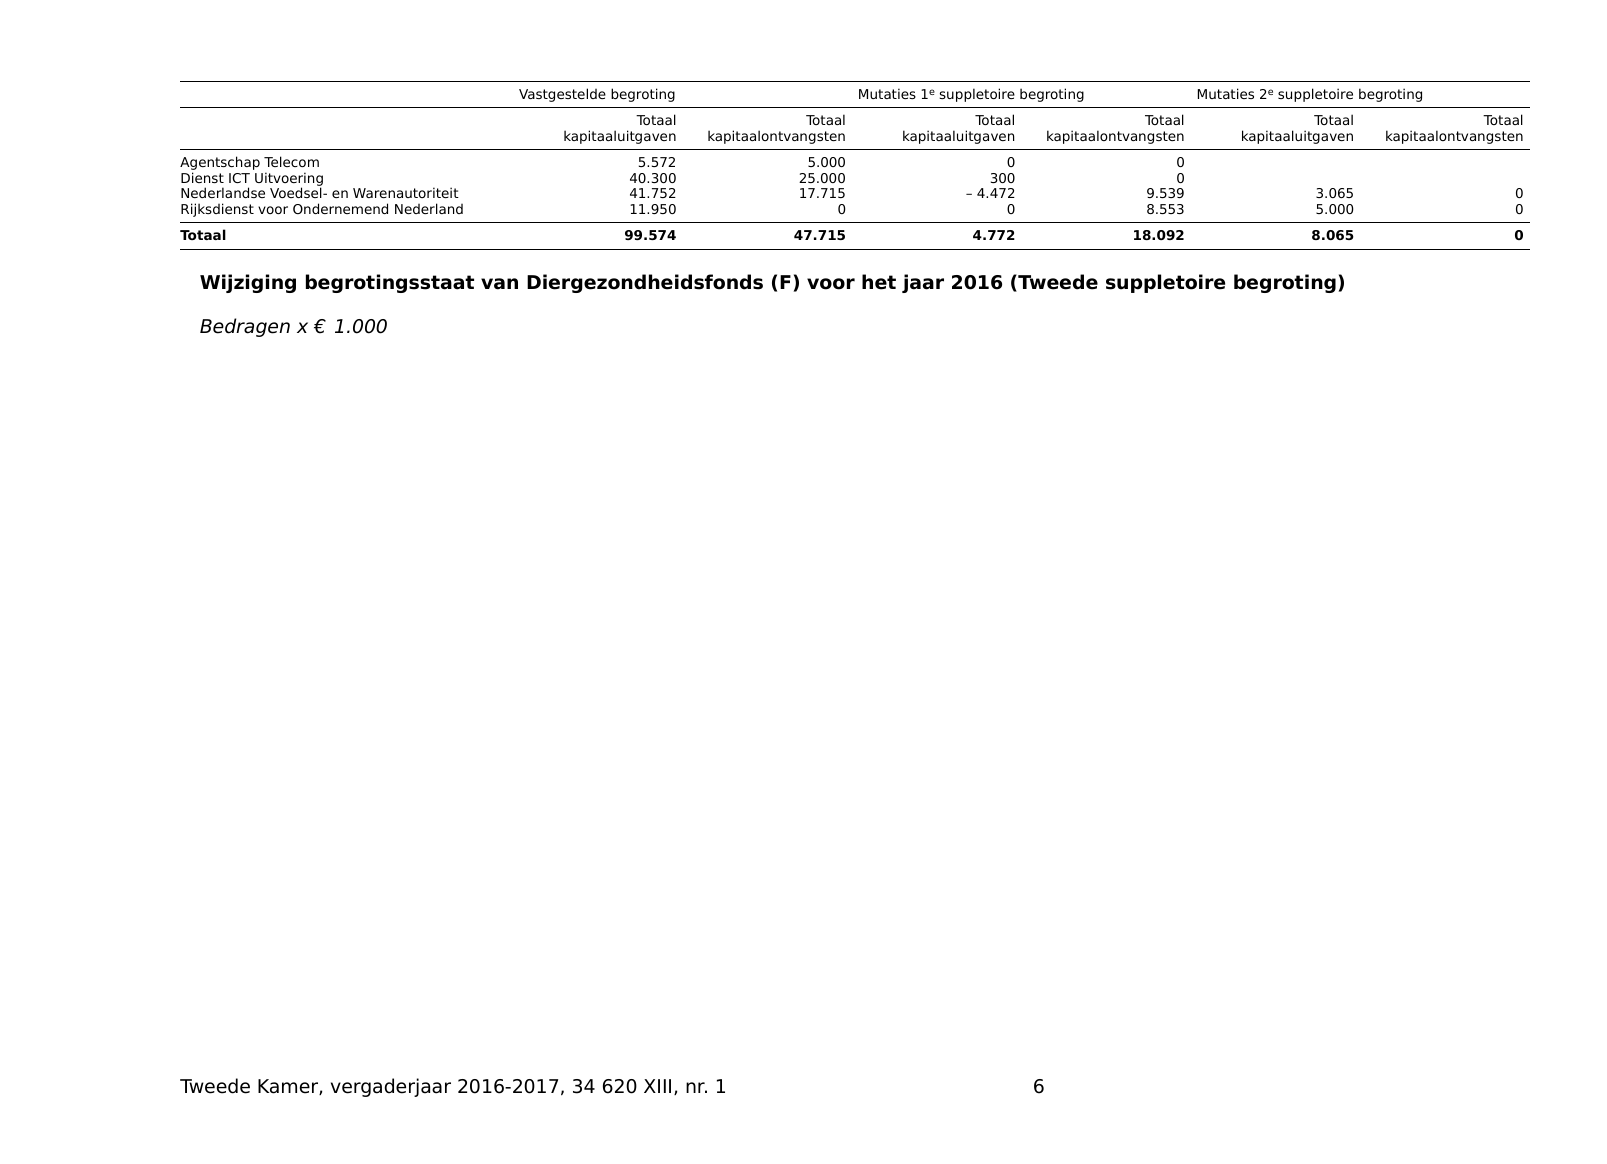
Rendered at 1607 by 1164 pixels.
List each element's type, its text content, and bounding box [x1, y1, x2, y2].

table_cell [1360, 150, 1529, 170]
table_cell 9.539 [1021, 186, 1191, 202]
table_header Mutaties 2e suppletoire begroting [1191, 82, 1529, 107]
text Wijziging begrotingsstaat van Diergezondheidsfonds (F) voor het jaar 2016 (Tweede suppletoire begroting) [180, 272, 1529, 294]
table_cell 11.950 [513, 202, 682, 222]
table_cell 5.000 [1191, 202, 1360, 222]
table_cell [1191, 150, 1360, 170]
table_cell 25.000 [682, 170, 852, 186]
table_cell 8.553 [1021, 202, 1191, 222]
table_cell 18.092 [1021, 223, 1191, 248]
table_header Mutaties 1e suppletoire begroting [852, 82, 1191, 107]
table_cell 0 [1360, 223, 1529, 248]
table_cell 3.065 [1191, 186, 1360, 202]
table_cell [180, 108, 513, 149]
table_cell 17.715 [682, 186, 852, 202]
table_cell [1191, 170, 1360, 186]
table_cell Nederlandse Voedsel- en Warenautoriteit [180, 186, 513, 202]
table_cell 8.065 [1191, 223, 1360, 248]
table_cell 0 [1021, 170, 1191, 186]
table_cell 300 [852, 170, 1021, 186]
table_cell 0 [852, 202, 1021, 222]
table_cell 0 [1360, 202, 1529, 222]
table_cell Totaal kapitaaluitgaven [852, 108, 1021, 149]
table_cell Rijksdienst voor Ondernemend Nederland [180, 202, 513, 222]
table_cell Totaal [180, 223, 513, 248]
table_cell 47.715 [682, 223, 852, 248]
table_cell Totaal kapitaaluitgaven [1191, 108, 1360, 149]
table_cell 40.300 [513, 170, 682, 186]
table_cell Totaal kapitaalontvangsten [682, 108, 852, 149]
table_cell 5.572 [513, 150, 682, 170]
table_cell 0 [1360, 186, 1529, 202]
table_cell Totaal kapitaalontvangsten [1360, 108, 1529, 149]
table_cell Dienst ICT Uitvoering [180, 170, 513, 186]
table_cell – 4.472 [852, 186, 1021, 202]
table_cell 99.574 [513, 223, 682, 248]
table_cell 0 [852, 150, 1021, 170]
table_cell 0 [682, 202, 852, 222]
table_cell 0 [1021, 150, 1191, 170]
text Bedragen x € 1.000 [180, 316, 1529, 338]
table_cell [1360, 170, 1529, 186]
table_cell 4.772 [852, 223, 1021, 248]
table_cell Agentschap Telecom [180, 150, 513, 170]
table_cell 5.000 [682, 150, 852, 170]
table_cell Totaal kapitaaluitgaven [513, 108, 682, 149]
table_header [180, 82, 513, 107]
table_header Vastgestelde begroting [513, 82, 852, 107]
table_cell 41.752 [513, 186, 682, 202]
table_cell Totaal kapitaalontvangsten [1021, 108, 1191, 149]
